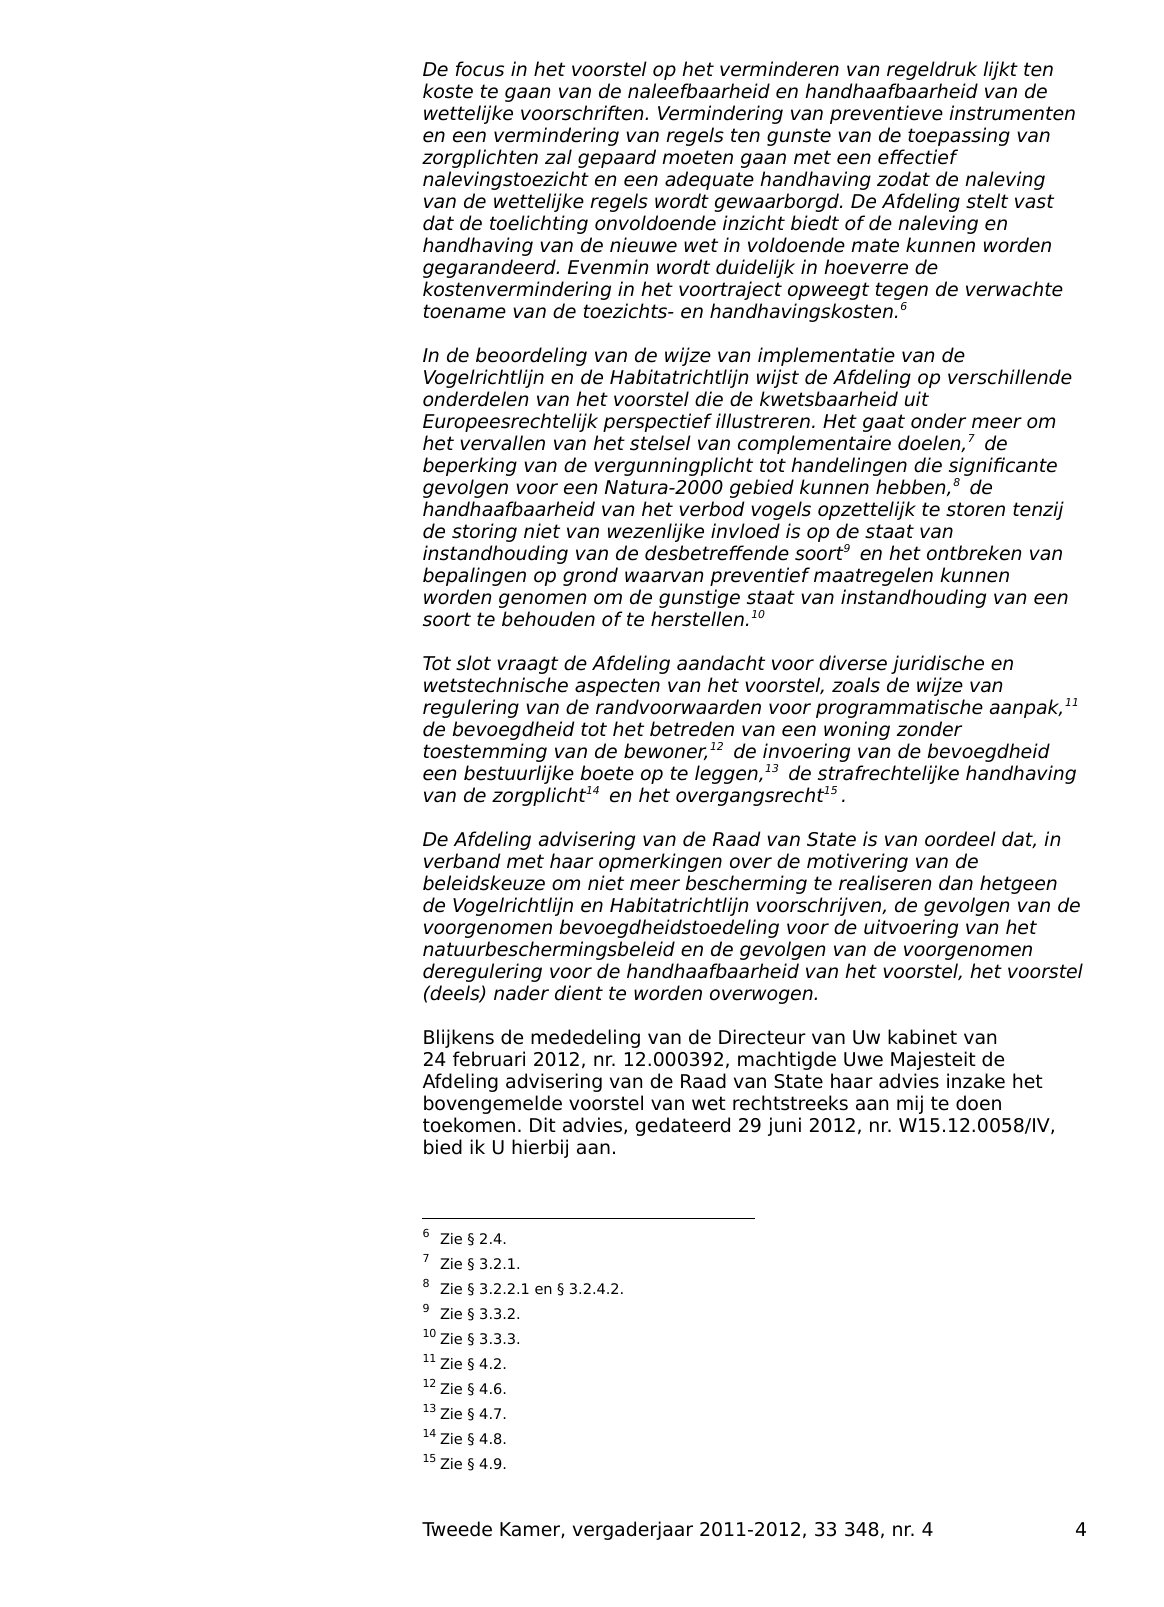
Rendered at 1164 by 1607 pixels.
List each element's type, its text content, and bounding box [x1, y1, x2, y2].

text Zie § 3.3.3. [422, 1327, 1087, 1349]
text Zie § 3.2.1. [422, 1252, 1087, 1274]
text Zie § 2.4. [422, 1227, 1087, 1249]
text Zie § 4.8. [422, 1427, 1087, 1449]
text Zie § 4.2. [422, 1352, 1087, 1374]
text Zie § 4.9. [422, 1452, 1087, 1474]
text De focus in het voorstel op het verminderen van regeldruk lijkt ten koste te gaan van de naleefbaarheid en handhaafbaarheid van de wettelijke voorschriften. Vermindering van preventieve instrumenten en een vermindering van regels ten gunste van de toepassing van zorgplichten zal gepaard moeten gaan met een effectief nalevingstoezicht en een adequate handhaving zodat de naleving van de wettelijke regels wordt gewaarborgd. De Afdeling stelt vast dat de toelichting onvoldoende inzicht biedt of de naleving en handhaving van de nieuwe wet in voldoende mate kunnen worden gegarandeerd. Evenmin wordt duidelijk in hoeverre de kostenvermindering in het voortraject opweegt tegen de verwachte toename van de toezichts- en handhavingskosten. [422, 59, 1087, 323]
text Zie § 3.3.2. [422, 1302, 1087, 1324]
text De Afdeling advisering van de Raad van State is van oordeel dat, in verband met haar opmerkingen over de motivering van de beleidskeuze om niet meer bescherming te realiseren dan hetgeen de Vogelrichtlijn en Habitatrichtlijn voorschrijven, de gevolgen van de voorgenomen bevoegdheidstoedeling voor de uitvoering van het natuurbeschermingsbeleid en de gevolgen van de voorgenomen deregulering voor de handhaafbaarheid van het voorstel, het voorstel (deels) nader dient te worden overwogen. [422, 829, 1087, 1005]
text Blijkens de mededeling van de Directeur van Uw kabinet van 24 februari 2012, nr. 12.000392, machtigde Uwe Majesteit de Afdeling advisering van de Raad van State haar advies inzake het bovengemelde voorstel van wet rechtstreeks aan mij te doen toekomen. Dit advies, gedateerd 29 juni 2012, nr. W15.12.0058/IV, bied ik U hierbij aan. [422, 1027, 1087, 1159]
text Zie § 4.7. [422, 1402, 1087, 1424]
text In de beoordeling van de wijze van implementatie van de Vogelrichtlijn en de Habitatrichtlijn wijst de Afdeling op verschillende onderdelen van het voorstel die de kwetsbaarheid uit Europeesrechtelijk perspectief illustreren. Het gaat onder meer om het vervallen van het stelsel van complementaire doelen, de beperking van de vergunningplicht tot handelingen die significante gevolgen voor een Natura-2000 gebied kunnen hebben, de handhaafbaarheid van het verbod vogels opzettelijk te storen tenzij de storing niet van wezenlijke invloed is op de staat van instandhouding van de desbetreffende soort en het ontbreken van bepalingen op grond waarvan preventief maatregelen kunnen worden genomen om de gunstige staat van instandhouding van een soort te behouden of te herstellen. [422, 345, 1087, 631]
text Zie § 3.2.2.1 en § 3.2.4.2. [422, 1277, 1087, 1299]
text Tot slot vraagt de Afdeling aandacht voor diverse juridische en wetstechnische aspecten van het voorstel, zoals de wijze van regulering van de randvoorwaarden voor programmatische aanpak, de bevoegdheid tot het betreden van een woning zonder toestemming van de bewoner, de invoering van de bevoegdheid een bestuurlijke boete op te leggen, de strafrechtelijke handhaving van de zorgplicht en het overgangsrecht. [422, 653, 1087, 807]
text Zie § 4.6. [422, 1377, 1087, 1399]
